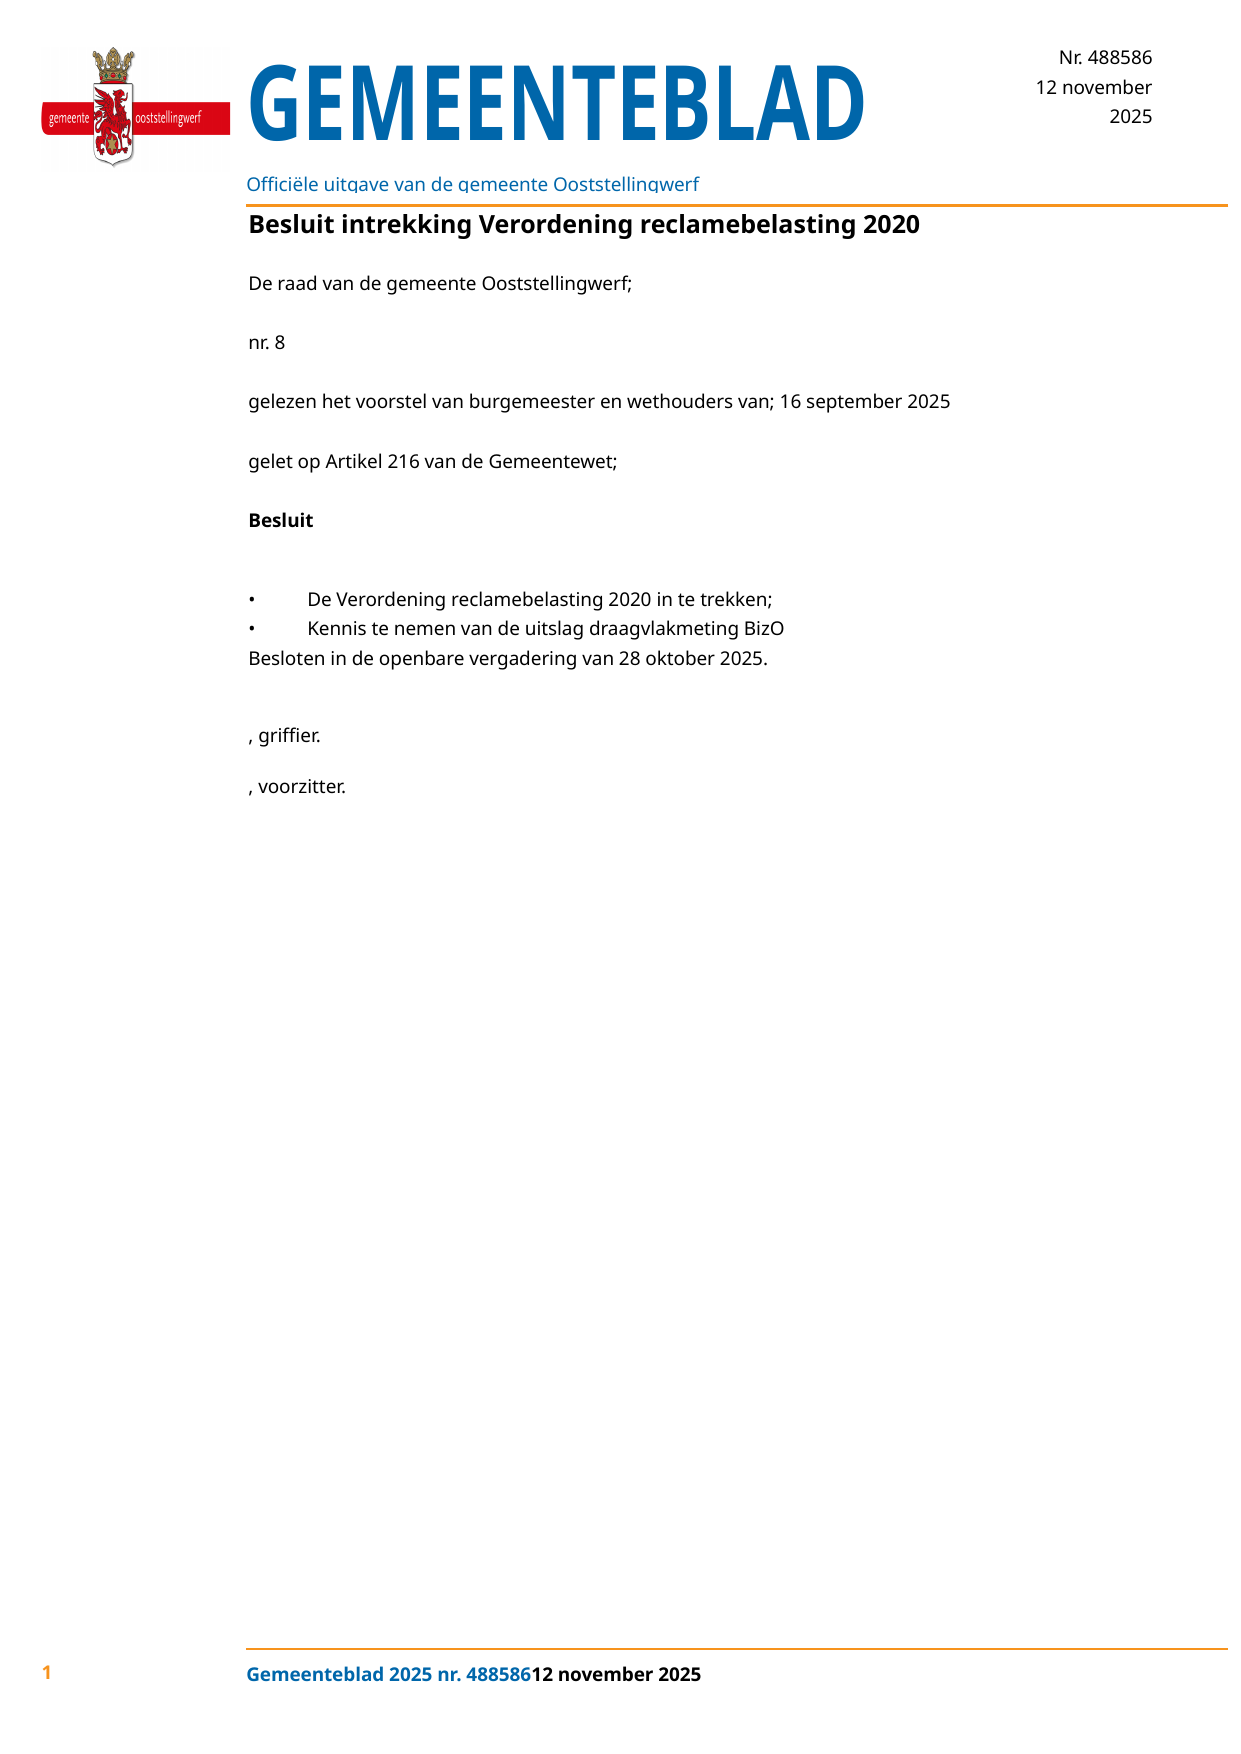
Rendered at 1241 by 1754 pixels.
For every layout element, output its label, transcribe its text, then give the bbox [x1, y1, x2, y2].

text nr. 8 [248, 329, 1152, 355]
text , voorzitter. [248, 774, 1152, 799]
text Besloten in de openbare vergadering van 28 oktober 2025. [248, 645, 1152, 671]
text Besluit intrekking Verordening reclamebelasting 2020 [248, 207, 1152, 241]
picture [41, 47, 231, 172]
text Besluit [248, 507, 1152, 533]
text gelezen het voorstel van burgemeester en wethouders van; 16 september 2025 [248, 389, 1152, 414]
text gelet op Artikel 216 van de Gemeentewet; [248, 448, 1152, 473]
list Kennis te nemen van de uitslag draagvlakmeting BizO [248, 615, 1152, 641]
text De raad van de gemeente Ooststellingwerf; [248, 270, 1152, 296]
list De Verordening reclamebelasting 2020 in te trekken; [248, 586, 1152, 612]
text , griffier. [248, 722, 1152, 748]
